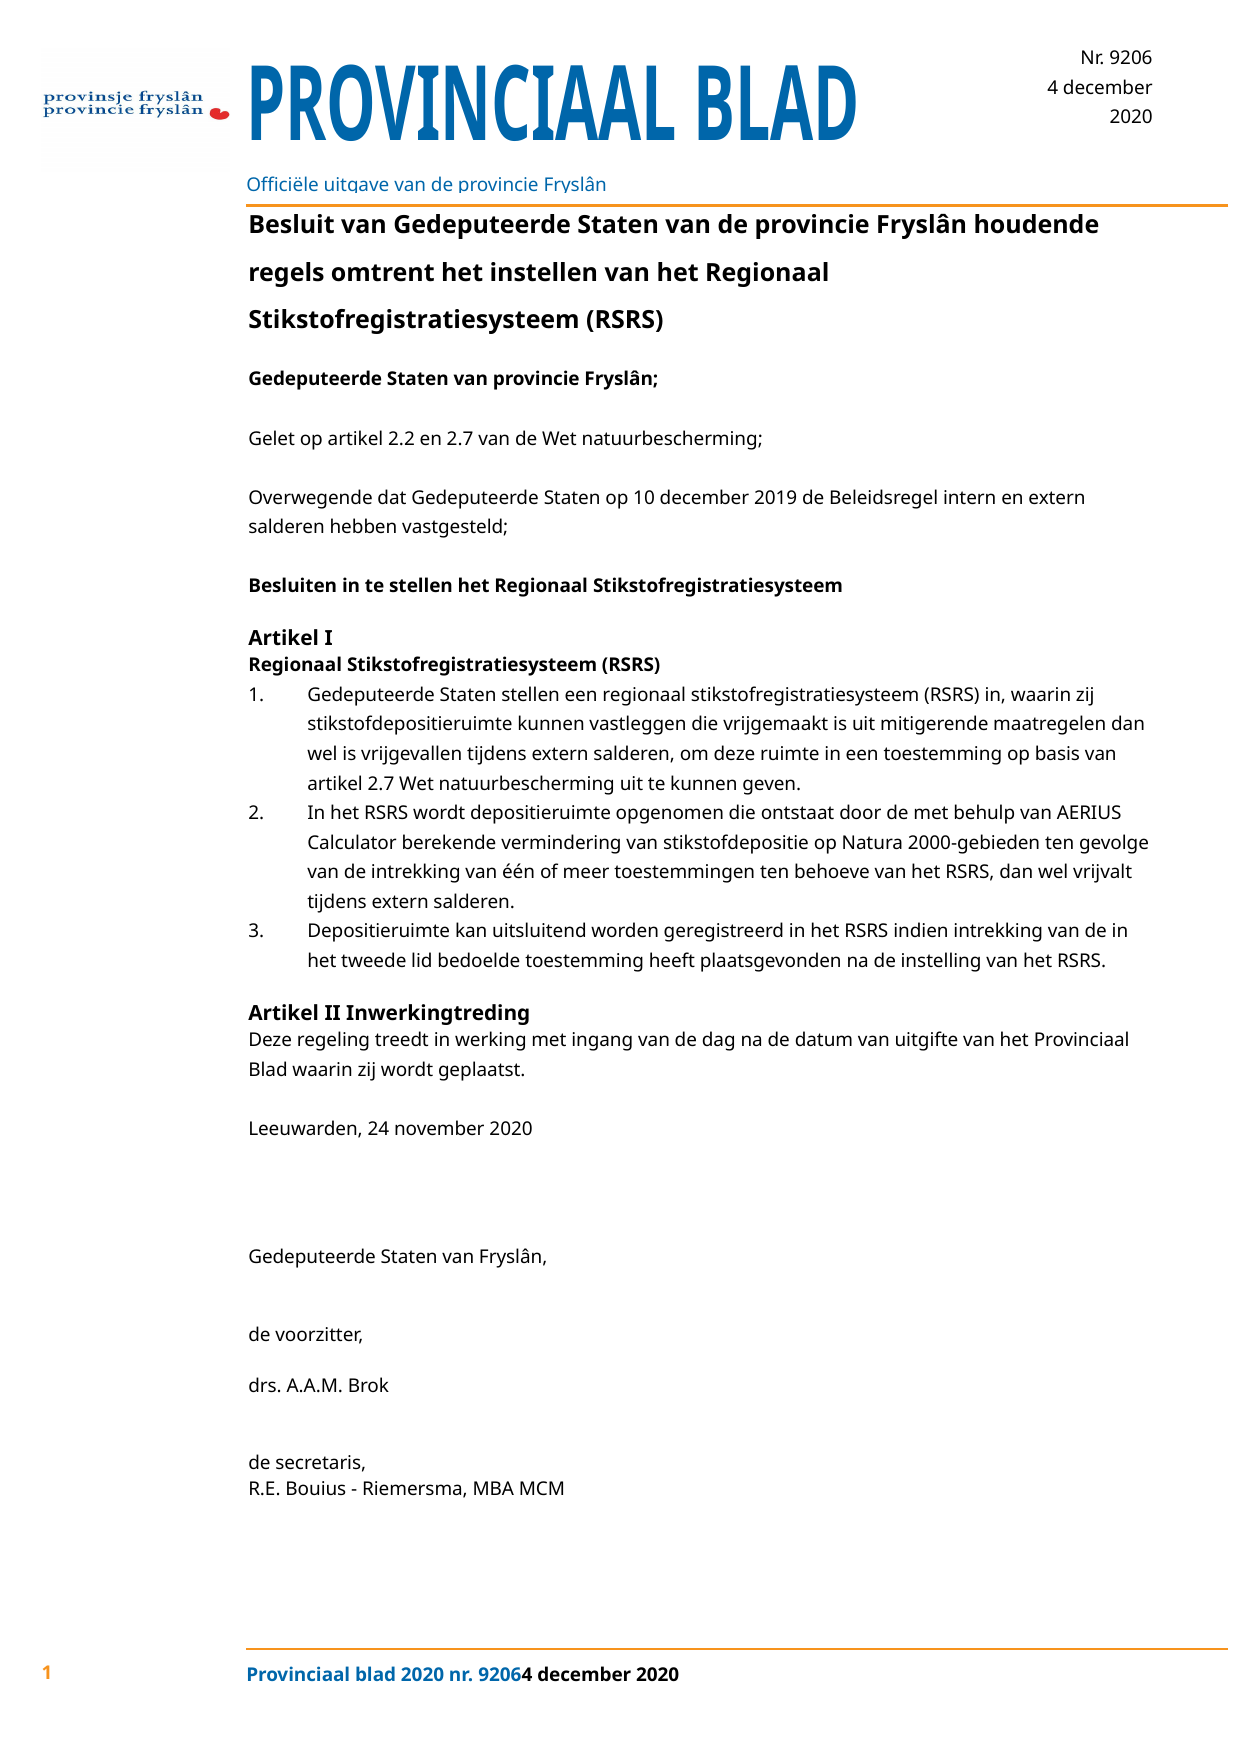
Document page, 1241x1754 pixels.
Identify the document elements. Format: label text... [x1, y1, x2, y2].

text Besluiten in te stellen het Regionaal Stikstofregistratiesysteem [248, 573, 1152, 598]
text Gedeputeerde Staten van provincie Fryslân; [248, 366, 1152, 391]
picture [41, 47, 231, 172]
list Depositieruimte kan uitsluitend worden geregistreerd in het RSRS indien intrekking van de in het tweede lid bedoelde toestemming heeft plaatsgevonden na de instelling van het RSRS. [248, 918, 1152, 973]
text de secretaris, [248, 1449, 1152, 1475]
text Deze regeling treedt in werking met ingang van de dag na de datum van uitgifte van het Provinciaal Blad waarin zij wordt geplaatst. [248, 1026, 1152, 1081]
list Gedeputeerde Staten stellen een regionaal stikstofregistratiesysteem (RSRS) in, waarin zij stikstofdepositieruimte kunnen vastleggen die vrijgemaakt is uit mitigerende maatregelen dan wel is vrijgevallen tijdens extern salderen, om deze ruimte in een toestemming op basis van artikel 2.7 Wet natuurbescherming uit te kunnen geven. [248, 681, 1152, 796]
list In het RSRS wordt depositieruimte opgenomen die ontstaat door de met behulp van AERIUS Calculator berekende vermindering van stikstofdepositie op Natura 2000-gebieden ten gevolge van de intrekking van één of meer toestemmingen ten behoeve van het RSRS, dan wel vrijvalt tijdens extern salderen. [248, 799, 1152, 914]
text Gedeputeerde Staten van Fryslân, [248, 1243, 1152, 1269]
text R.E. Bouius - Riemersma, MBA MCM [248, 1475, 1152, 1501]
text Artikel I [248, 623, 1152, 651]
text drs. A.A.M. Brok [248, 1372, 1152, 1398]
text Artikel II Inwerkingtreding [248, 998, 1152, 1026]
text Overwegende dat Gedeputeerde Staten op 10 december 2019 de Beleidsregel intern en extern salderen hebben vastgesteld; [248, 484, 1152, 539]
text Regionaal Stikstofregistratiesysteem (RSRS) [248, 651, 1152, 677]
text Gelet op artikel 2.2 en 2.7 van de Wet natuurbescherming; [248, 425, 1152, 450]
text de voorzitter, [248, 1321, 1152, 1346]
text Besluit van Gedeputeerde Staten van de provincie Fryslân houdende regels omtrent het instellen van het Regionaal Stikstofregistratiesysteem (RSRS) [248, 207, 1152, 336]
text Leeuwarden, 24 november 2020 [248, 1115, 1152, 1141]
